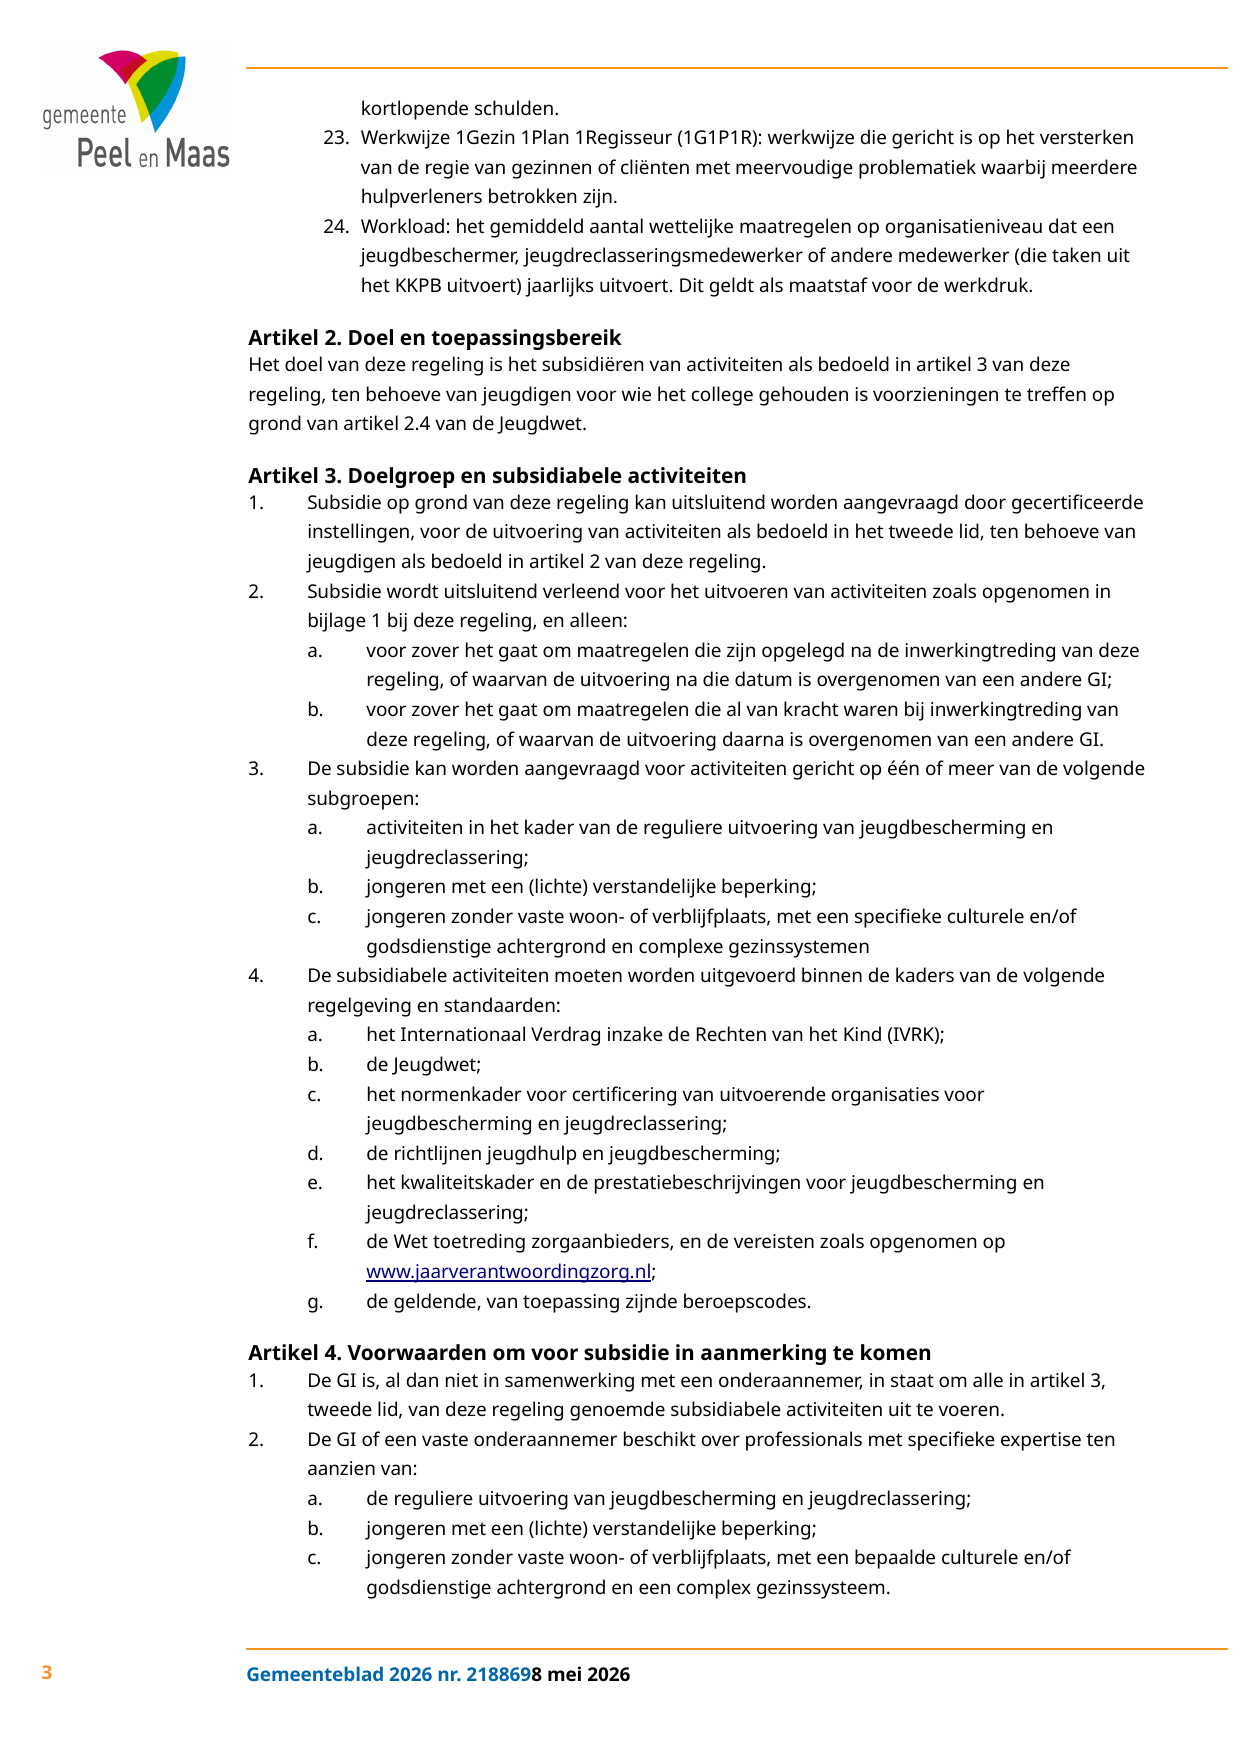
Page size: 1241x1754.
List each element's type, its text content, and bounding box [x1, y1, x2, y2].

list de Jeugdwet; [307, 1051, 1152, 1077]
picture [41, 47, 231, 172]
list Werkwijze 1Gezin 1Plan 1Regisseur (1G1P1R): werkwijze die gericht is op het versterken van de regie van gezinnen of cliënten met meervoudige problematiek waarbij meerdere hulpverleners betrokken zijn. [323, 124, 1152, 209]
list De subsidie kan worden aangevraagd voor activiteiten gericht op één of meer van de volgende subgroepen: [248, 755, 1152, 811]
text Artikel 4. Voorwaarden om voor subsidie in aanmerking te komen [248, 1338, 1152, 1367]
text Het doel van deze regeling is het subsidiëren van activiteiten als bedoeld in artikel 3 van deze regeling, ten behoeve van jeugdigen voor wie het college gehouden is voorzieningen te treffen op grond van artikel 2.4 van de Jeugdwet. [248, 351, 1152, 436]
list Subsidie wordt uitsluitend verleend voor het uitvoeren van activiteiten zoals opgenomen in bijlage 1 bij deze regeling, en alleen: [248, 578, 1152, 633]
list de Wet toetreding zorgaanbieders, en de vereisten zoals opgenomen op www.jaarverantwoordingzorg.nl; [307, 1229, 1152, 1284]
list kortlopende schulden. [323, 95, 1152, 121]
list jongeren met een (lichte) verstandelijke beperking; [307, 1515, 1152, 1540]
list de reguliere uitvoering van jeugdbescherming en jeugdreclassering; [307, 1485, 1152, 1511]
list het Internationaal Verdrag inzake de Rechten van het Kind (IVRK); [307, 1022, 1152, 1047]
list voor zover het gaat om maatregelen die al van kracht waren bij inwerkingtreding van deze regeling, of waarvan de uitvoering daarna is overgenomen van een andere GI. [307, 696, 1152, 752]
list activiteiten in het kader van de reguliere uitvoering van jeugdbescherming en jeugdreclassering; [307, 814, 1152, 870]
list voor zover het gaat om maatregelen die zijn opgelegd na de inwerkingtreding van deze regeling, of waarvan de uitvoering na die datum is overgenomen van een andere GI; [307, 637, 1152, 692]
text Artikel 3. Doelgroep en subsidiabele activiteiten [248, 461, 1152, 489]
list de geldende, van toepassing zijnde beroepscodes. [307, 1288, 1152, 1314]
list de richtlijnen jeugdhulp en jeugdbescherming; [307, 1140, 1152, 1166]
list jongeren zonder vaste woon- of verblijfplaats, met een specifieke culturele en/of godsdienstige achtergrond en complexe gezinssystemen [307, 903, 1152, 959]
list het kwaliteitskader en de prestatiebeschrijvingen voor jeugdbescherming en jeugdreclassering; [307, 1169, 1152, 1225]
list het normenkader voor certificering van uitvoerende organisaties voor jeugdbescherming en jeugdreclassering; [307, 1081, 1152, 1136]
list De subsidiabele activiteiten moeten worden uitgevoerd binnen de kaders van de volgende regelgeving en standaarden: [248, 962, 1152, 1018]
list jongeren zonder vaste woon- of verblijfplaats, met een bepaalde culturele en/of godsdienstige achtergrond en een complex gezinssysteem. [307, 1544, 1152, 1599]
list Subsidie op grond van deze regeling kan uitsluitend worden aangevraagd door gecertificeerde instellingen, voor de uitvoering van activiteiten als bedoeld in het tweede lid, ten behoeve van jeugdigen als bedoeld in artikel 2 van deze regeling. [248, 489, 1152, 574]
list jongeren met een (lichte) verstandelijke beperking; [307, 874, 1152, 899]
list De GI is, al dan niet in samenwerking met een onderaannemer, in staat om alle in artikel 3, tweede lid, van deze regeling genoemde subsidiabele activiteiten uit te voeren. [248, 1367, 1152, 1422]
list De GI of een vaste onderaannemer beschikt over professionals met specifieke expertise ten aanzien van: [248, 1426, 1152, 1481]
text Artikel 2. Doel en toepassingsbereik [248, 323, 1152, 351]
list Workload: het gemiddeld aantal wettelijke maatregelen op organisatieniveau dat een jeugdbeschermer, jeugdreclasseringsmedewerker of andere medewerker (die taken uit het KKPB uitvoert) jaarlijks uitvoert. Dit geldt als maatstaf voor de werkdruk. [323, 213, 1152, 298]
